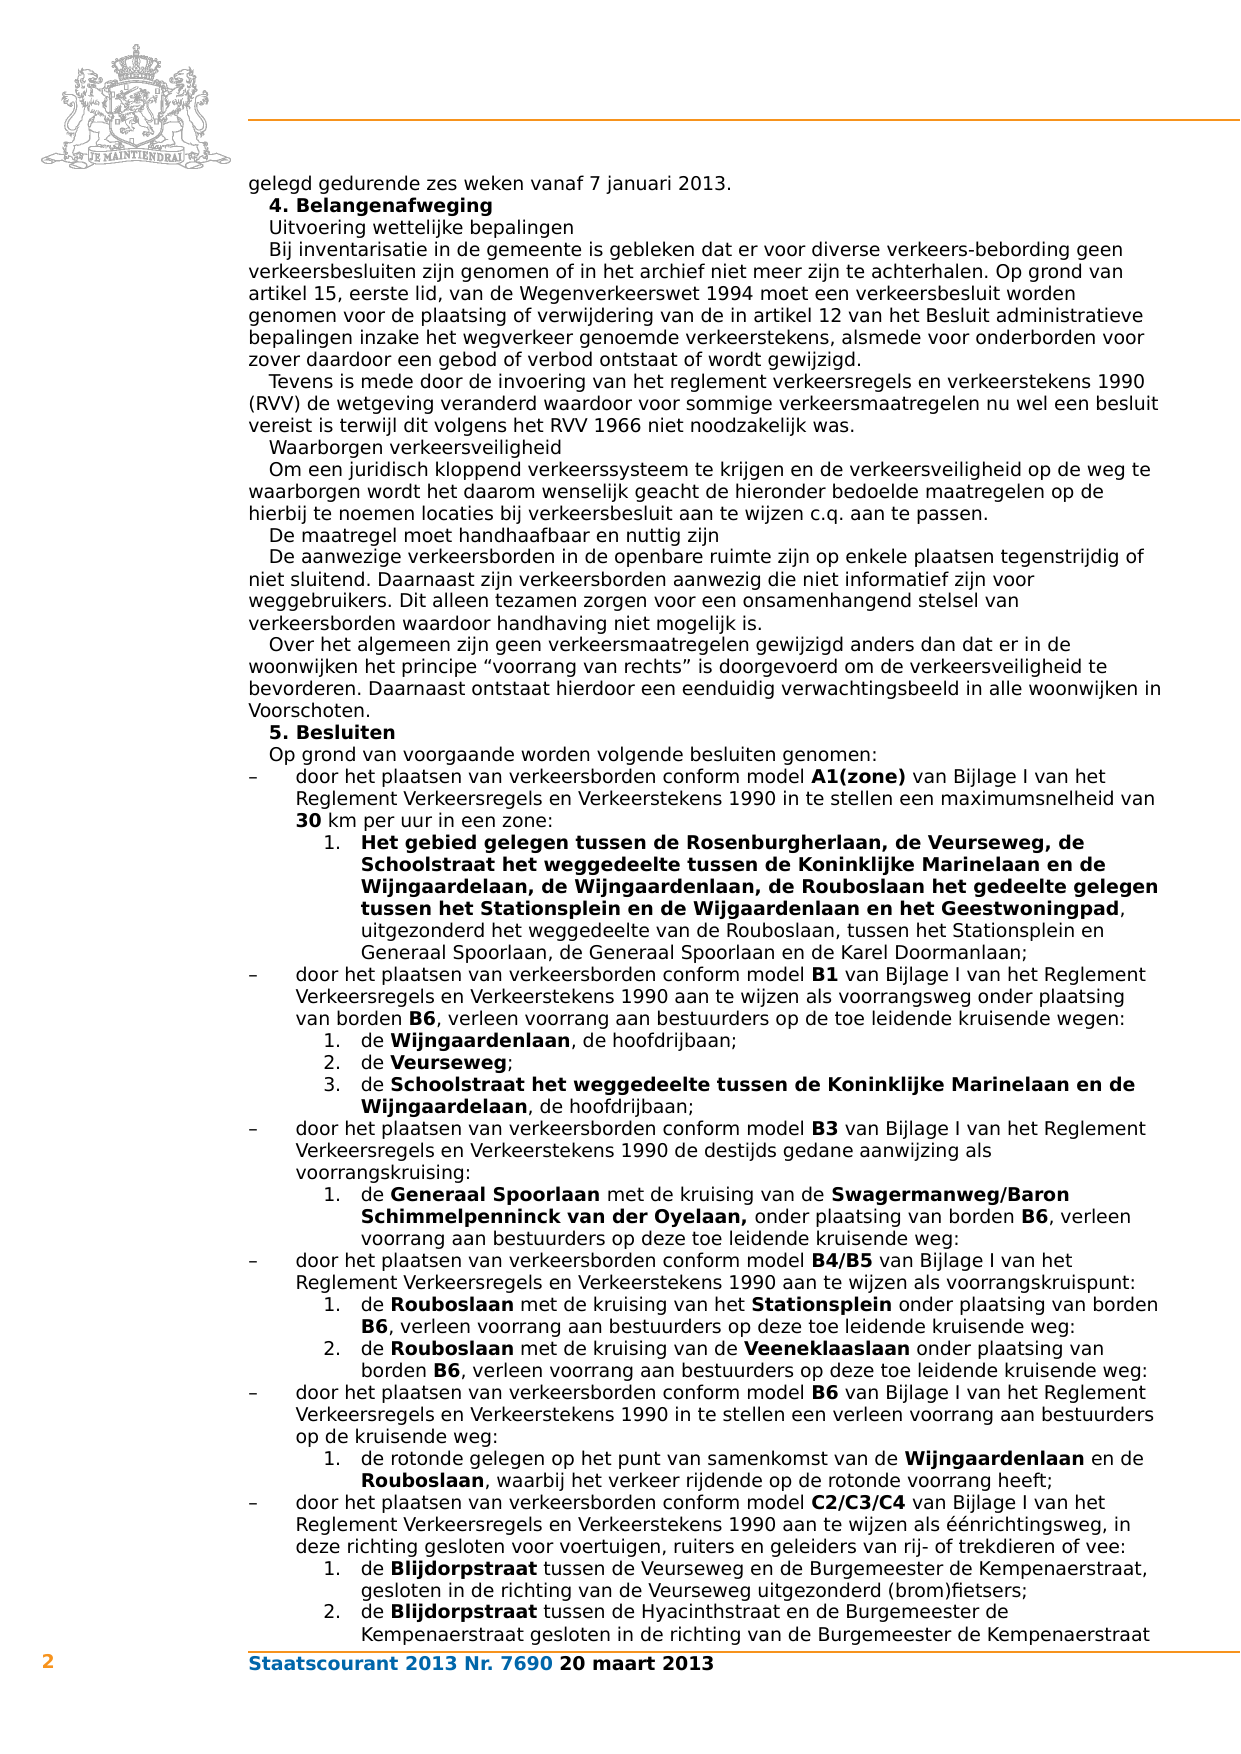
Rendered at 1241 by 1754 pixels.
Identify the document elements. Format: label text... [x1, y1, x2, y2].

text 5. Besluiten [248, 722, 1163, 744]
text Bij inventarisatie in de gemeente is gebleken dat er voor diverse verkeers-bebording geen verkeersbesluiten zijn genomen of in het archief niet meer zijn te achterhalen. Op grond van artikel 15, eerste lid, van de Wegenverkeerswet 1994 moet een verkeersbesluit worden genomen voor de plaatsing of verwijdering van de in artikel 12 van het Besluit administratieve bepalingen inzake het wegverkeer genoemde verkeerstekens, alsmede voor onderborden voor zover daardoor een gebod of verbod ontstaat of wordt gewijzigd. [248, 239, 1163, 371]
text Over het algemeen zijn geen verkeersmaatregelen gewijzigd anders dan dat er in de woonwijken het principe “voorrang van rechts” is doorgevoerd om de verkeersveiligheid te bevorderen. Daarnaast ontstaat hierdoor een eenduidig verwachtingsbeeld in alle woonwijken in Voorschoten. [248, 634, 1163, 722]
list door het plaatsen van verkeersborden conform model A1(zone) van Bijlage I van het Reglement Verkeersregels en Verkeerstekens 1990 in te stellen een maximumsnelheid van 30 km per uur in een zone: [248, 766, 1163, 832]
list de Blijdorpstraat tussen de Hyacinthstraat en de Burgemeester de Kempenaerstraat gesloten in de richting van de Burgemeester de Kempenaerstraat [323, 1601, 1163, 1645]
list door het plaatsen van verkeersborden conform model B3 van Bijlage I van het Reglement Verkeersregels en Verkeerstekens 1990 de destijds gedane aanwijzing als voorrangskruising: [248, 1118, 1163, 1184]
text Uitvoering wettelijke bepalingen [248, 217, 1163, 239]
text Op grond van voorgaande worden volgende besluiten genomen: [248, 744, 1163, 766]
text 4. Belangenafweging [248, 195, 1163, 217]
list de Wijngaardenlaan, de hoofdrijbaan; [323, 1030, 1163, 1052]
text De maatregel moet handhaafbaar en nuttig zijn [248, 524, 1163, 546]
text Waarborgen verkeersveiligheid [248, 437, 1163, 458]
list de Rouboslaan met de kruising van de Veeneklaaslaan onder plaatsing van borden B6, verleen voorrang aan bestuurders op deze toe leidende kruisende weg: [323, 1338, 1163, 1382]
text Tevens is mede door de invoering van het reglement verkeersregels en verkeerstekens 1990 (RVV) de wetgeving veranderd waardoor voor sommige verkeersmaatregelen nu wel een besluit vereist is terwijl dit volgens het RVV 1966 niet noodzakelijk was. [248, 371, 1163, 437]
list de Rouboslaan met de kruising van het Stationsplein onder plaatsing van borden B6, verleen voorrang aan bestuurders op deze toe leidende kruisende weg: [323, 1294, 1163, 1338]
list door het plaatsen van verkeersborden conform model C2/C3/C4 van Bijlage I van het Reglement Verkeersregels en Verkeerstekens 1990 aan te wijzen als éénrichtingsweg, in deze richting gesloten voor voertuigen, ruiters en geleiders van rij- of trekdieren of vee: [248, 1492, 1163, 1557]
list door het plaatsen van verkeersborden conform model B1 van Bijlage I van het Reglement Verkeersregels en Verkeerstekens 1990 aan te wijzen als voorrangsweg onder plaatsing van borden B6, verleen voorrang aan bestuurders op de toe leidende kruisende wegen: [248, 964, 1163, 1030]
list de Schoolstraat het weggedeelte tussen de Koninklijke Marinelaan en de Wijngaardelaan, de hoofdrijbaan; [323, 1074, 1163, 1118]
text De aanwezige verkeersborden in de openbare ruimte zijn op enkele plaatsen tegenstrijdig of niet sluitend. Daarnaast zijn verkeersborden aanwezig die niet informatief zijn voor weggebruikers. Dit alleen tezamen zorgen voor een onsamenhangend stelsel van verkeersborden waardoor handhaving niet mogelijk is. [248, 546, 1163, 634]
text gelegd gedurende zes weken vanaf 7 januari 2013. [248, 173, 1163, 195]
list Het gebied gelegen tussen de Rosenburgherlaan, de Veurseweg, de Schoolstraat het weggedeelte tussen de Koninklijke Marinelaan en de Wijngaardelaan, de Wijngaardenlaan, de Rouboslaan het gedeelte gelegen tussen het Stationsplein en de Wijgaardenlaan en het Geestwoningpad, uitgezonderd het weggedeelte van de Rouboslaan, tussen het Stationsplein en Generaal Spoorlaan, de Generaal Spoorlaan en de Karel Doormanlaan; [323, 832, 1163, 964]
list door het plaatsen van verkeersborden conform model B4/B5 van Bijlage I van het Reglement Verkeersregels en Verkeerstekens 1990 aan te wijzen als voorrangskruispunt: [248, 1250, 1163, 1294]
list de Generaal Spoorlaan met de kruising van de Swagermanweg/Baron Schimmelpenninck van der Oyelaan, onder plaatsing van borden B6, verleen voorrang aan bestuurders op deze toe leidende kruisende weg: [323, 1184, 1163, 1250]
text Om een juridisch kloppend verkeerssysteem te krijgen en de verkeersveiligheid op de weg te waarborgen wordt het daarom wenselijk geacht de hieronder bedoelde maatregelen op de hierbij te noemen locaties bij verkeersbesluit aan te wijzen c.q. aan te passen. [248, 458, 1163, 524]
list de Blijdorpstraat tussen de Veurseweg en de Burgemeester de Kempenaerstraat, gesloten in de richting van de Veurseweg uitgezonderd (brom)fietsers; [323, 1557, 1163, 1601]
list door het plaatsen van verkeersborden conform model B6 van Bijlage I van het Reglement Verkeersregels en Verkeerstekens 1990 in te stellen een verleen voorrang aan bestuurders op de kruisende weg: [248, 1382, 1163, 1448]
list de Veurseweg; [323, 1052, 1163, 1074]
picture [41, 44, 231, 169]
list de rotonde gelegen op het punt van samenkomst van de Wijngaardenlaan en de Rouboslaan, waarbij het verkeer rijdende op de rotonde voorrang heeft; [323, 1448, 1163, 1492]
